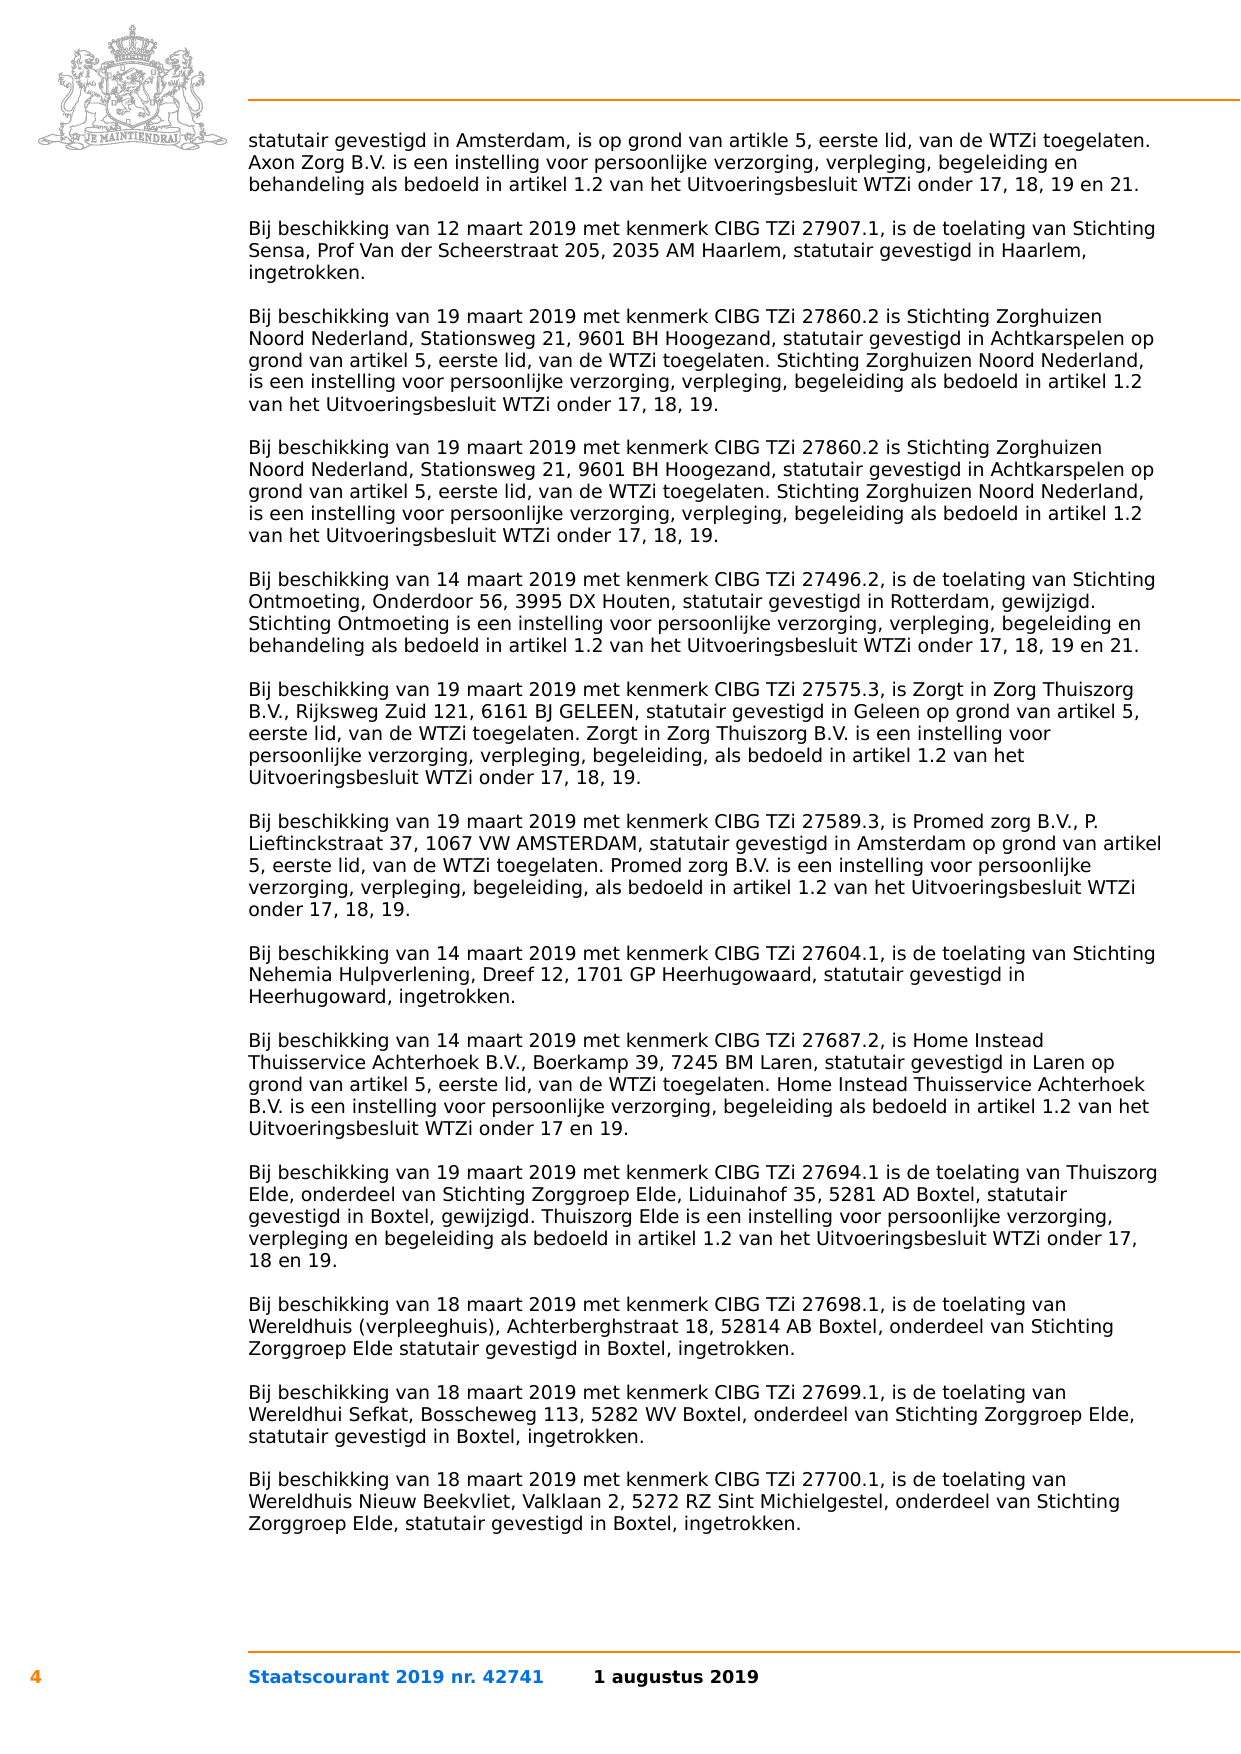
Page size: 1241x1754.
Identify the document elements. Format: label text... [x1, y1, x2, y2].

text Bij beschikking van 18 maart 2019 met kenmerk CIBG TZi 27698.1, is de toelating van Wereldhuis (verpleeghuis), Achterberghstraat 18, 52814 AB Boxtel, onderdeel van Stichting Zorggroep Elde statutair gevestigd in Boxtel, ingetrokken. [248, 1294, 1163, 1360]
text statutair gevestigd in Amsterdam, is op grond van artikle 5, eerste lid, van de WTZi toegelaten. Axon Zorg B.V. is een instelling voor persoonlijke verzorging, verpleging, begeleiding en behandeling als bedoeld in artikel 1.2 van het Uitvoeringsbesluit WTZi onder 17, 18, 19 en 21. [248, 130, 1163, 196]
text Bij beschikking van 18 maart 2019 met kenmerk CIBG TZi 27699.1, is de toelating van Wereldhui Sefkat, Bosscheweg 113, 5282 WV Boxtel, onderdeel van Stichting Zorggroep Elde, statutair gevestigd in Boxtel, ingetrokken. [248, 1382, 1163, 1447]
text Bij beschikking van 14 maart 2019 met kenmerk CIBG TZi 27604.1, is de toelating van Stichting Nehemia Hulpverlening, Dreef 12, 1701 GP Heerhugowaard, statutair gevestigd in Heerhugoward, ingetrokken. [248, 942, 1163, 1008]
text Bij beschikking van 14 maart 2019 met kenmerk CIBG TZi 27496.2, is de toelating van Stichting Ontmoeting, Onderdoor 56, 3995 DX Houten, statutair gevestigd in Rotterdam, gewijzigd. Stichting Ontmoeting is een instelling voor persoonlijke verzorging, verpleging, begeleiding en behandeling als bedoeld in artikel 1.2 van het Uitvoeringsbesluit WTZi onder 17, 18, 19 en 21. [248, 569, 1163, 657]
text Bij beschikking van 18 maart 2019 met kenmerk CIBG TZi 27700.1, is de toelating van Wereldhuis Nieuw Beekvliet, Valklaan 2, 5272 RZ Sint Michielgestel, onderdeel van Stichting Zorggroep Elde, statutair gevestigd in Boxtel, ingetrokken. [248, 1469, 1163, 1535]
text Bij beschikking van 12 maart 2019 met kenmerk CIBG TZi 27907.1, is de toelating van Stichting Sensa, Prof Van der Scheerstraat 205, 2035 AM Haarlem, statutair gevestigd in Haarlem, ingetrokken. [248, 218, 1163, 284]
text Bij beschikking van 19 maart 2019 met kenmerk CIBG TZi 27860.2 is Stichting Zorghuizen Noord Nederland, Stationsweg 21, 9601 BH Hoogezand, statutair gevestigd in Achtkarspelen op grond van artikel 5, eerste lid, van de WTZi toegelaten. Stichting Zorghuizen Noord Nederland, is een instelling voor persoonlijke verzorging, verpleging, begeleiding als bedoeld in artikel 1.2 van het Uitvoeringsbesluit WTZi onder 17, 18, 19. [248, 437, 1163, 547]
text Bij beschikking van 19 maart 2019 met kenmerk CIBG TZi 27694.1 is de toelating van Thuiszorg Elde, onderdeel van Stichting Zorggroep Elde, Liduinahof 35, 5281 AD Boxtel, statutair gevestigd in Boxtel, gewijzigd. Thuiszorg Elde is een instelling voor persoonlijke verzorging, verpleging en begeleiding als bedoeld in artikel 1.2 van het Uitvoeringsbesluit WTZi onder 17, 18 en 19. [248, 1162, 1163, 1272]
text Bij beschikking van 14 maart 2019 met kenmerk CIBG TZi 27687.2, is Home Instead Thuisservice Achterhoek B.V., Boerkamp 39, 7245 BM Laren, statutair gevestigd in Laren op grond van artikel 5, eerste lid, van de WTZi toegelaten. Home Instead Thuisservice Achterhoek B.V. is een instelling voor persoonlijke verzorging, begeleiding als bedoeld in artikel 1.2 van het Uitvoeringsbesluit WTZi onder 17 en 19. [248, 1030, 1163, 1140]
text Bij beschikking van 19 maart 2019 met kenmerk CIBG TZi 27575.3, is Zorgt in Zorg Thuiszorg B.V., Rijksweg Zuid 121, 6161 BJ GELEEN, statutair gevestigd in Geleen op grond van artikel 5, eerste lid, van de WTZi toegelaten. Zorgt in Zorg Thuiszorg B.V. is een instelling voor persoonlijke verzorging, verpleging, begeleiding, als bedoeld in artikel 1.2 van het Uitvoeringsbesluit WTZi onder 17, 18, 19. [248, 679, 1163, 789]
text Bij beschikking van 19 maart 2019 met kenmerk CIBG TZi 27589.3, is Promed zorg B.V., P. Lieftinckstraat 37, 1067 VW AMSTERDAM, statutair gevestigd in Amsterdam op grond van artikel 5, eerste lid, van de WTZi toegelaten. Promed zorg B.V. is een instelling voor persoonlijke verzorging, verpleging, begeleiding, als bedoeld in artikel 1.2 van het Uitvoeringsbesluit WTZi onder 17, 18, 19. [248, 811, 1163, 921]
picture [38, 25, 227, 150]
text Bij beschikking van 19 maart 2019 met kenmerk CIBG TZi 27860.2 is Stichting Zorghuizen Noord Nederland, Stationsweg 21, 9601 BH Hoogezand, statutair gevestigd in Achtkarspelen op grond van artikel 5, eerste lid, van de WTZi toegelaten. Stichting Zorghuizen Noord Nederland, is een instelling voor persoonlijke verzorging, verpleging, begeleiding als bedoeld in artikel 1.2 van het Uitvoeringsbesluit WTZi onder 17, 18, 19. [248, 306, 1163, 415]
